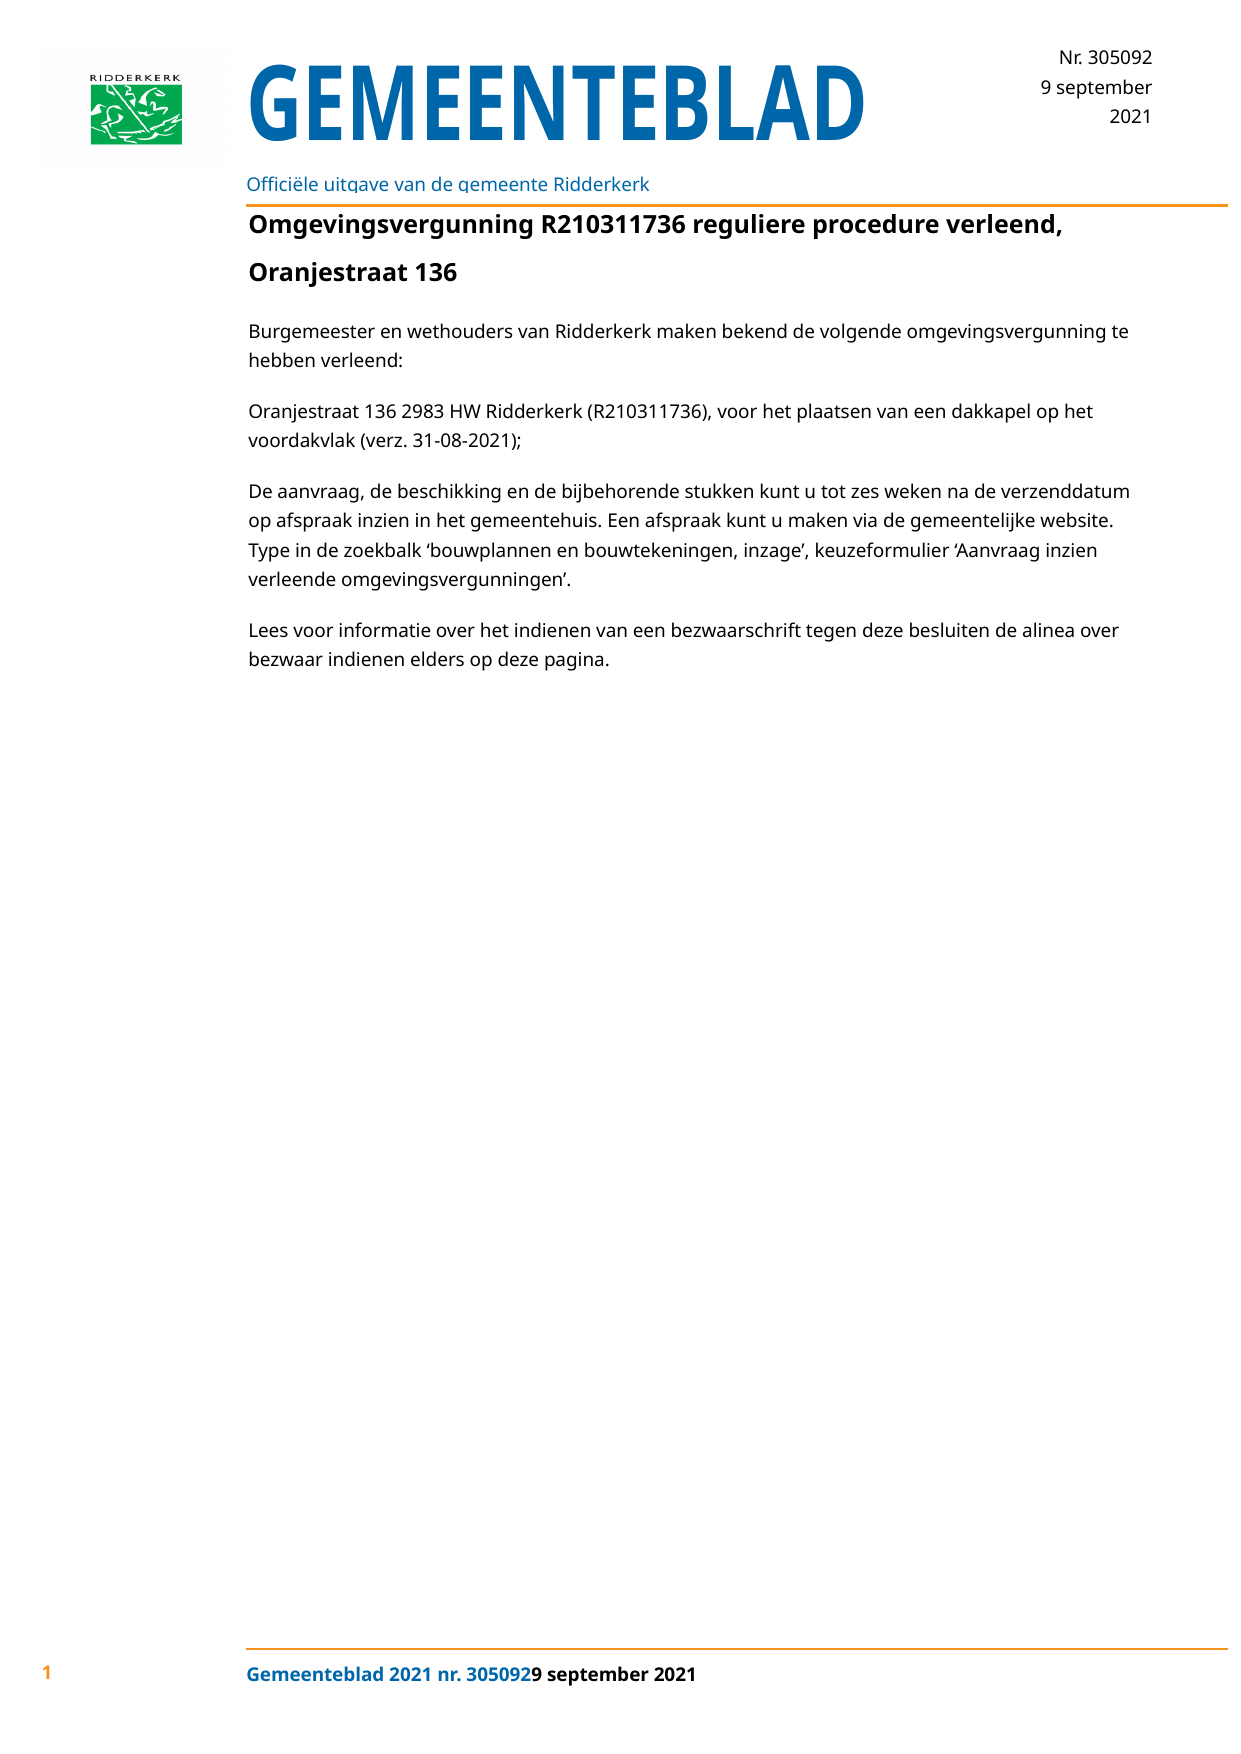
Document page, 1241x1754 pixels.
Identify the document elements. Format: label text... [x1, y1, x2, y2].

text Omgevingsvergunning R210311736 reguliere procedure verleend, Oranjestraat 136 [248, 207, 1152, 288]
picture [41, 47, 231, 172]
text Oranjestraat 136 2983 HW Ridderkerk (R210311736), voor het plaatsen van een dakkapel op het voordakvlak (verz. 31-08-2021); [248, 398, 1152, 453]
text Burgemeester en wethouders van Ridderkerk maken bekend de volgende omgevingsvergunning te hebben verleend: [248, 318, 1152, 373]
text De aanvraag, de beschikking en de bijbehorende stukken kunt u tot zes weken na de verzenddatum op afspraak inzien in het gemeentehuis. Een afspraak kunt u maken via de gemeentelijke website. Type in de zoekbalk ‘bouwplannen en bouwtekeningen, inzage’, keuzeformulier ‘Aanvraag inzien verleende omgevingsvergunningen’. [248, 478, 1152, 592]
text Lees voor informatie over het indienen van een bezwaarschrift tegen deze besluiten de alinea over bezwaar indienen elders op deze pagina. [248, 617, 1152, 672]
